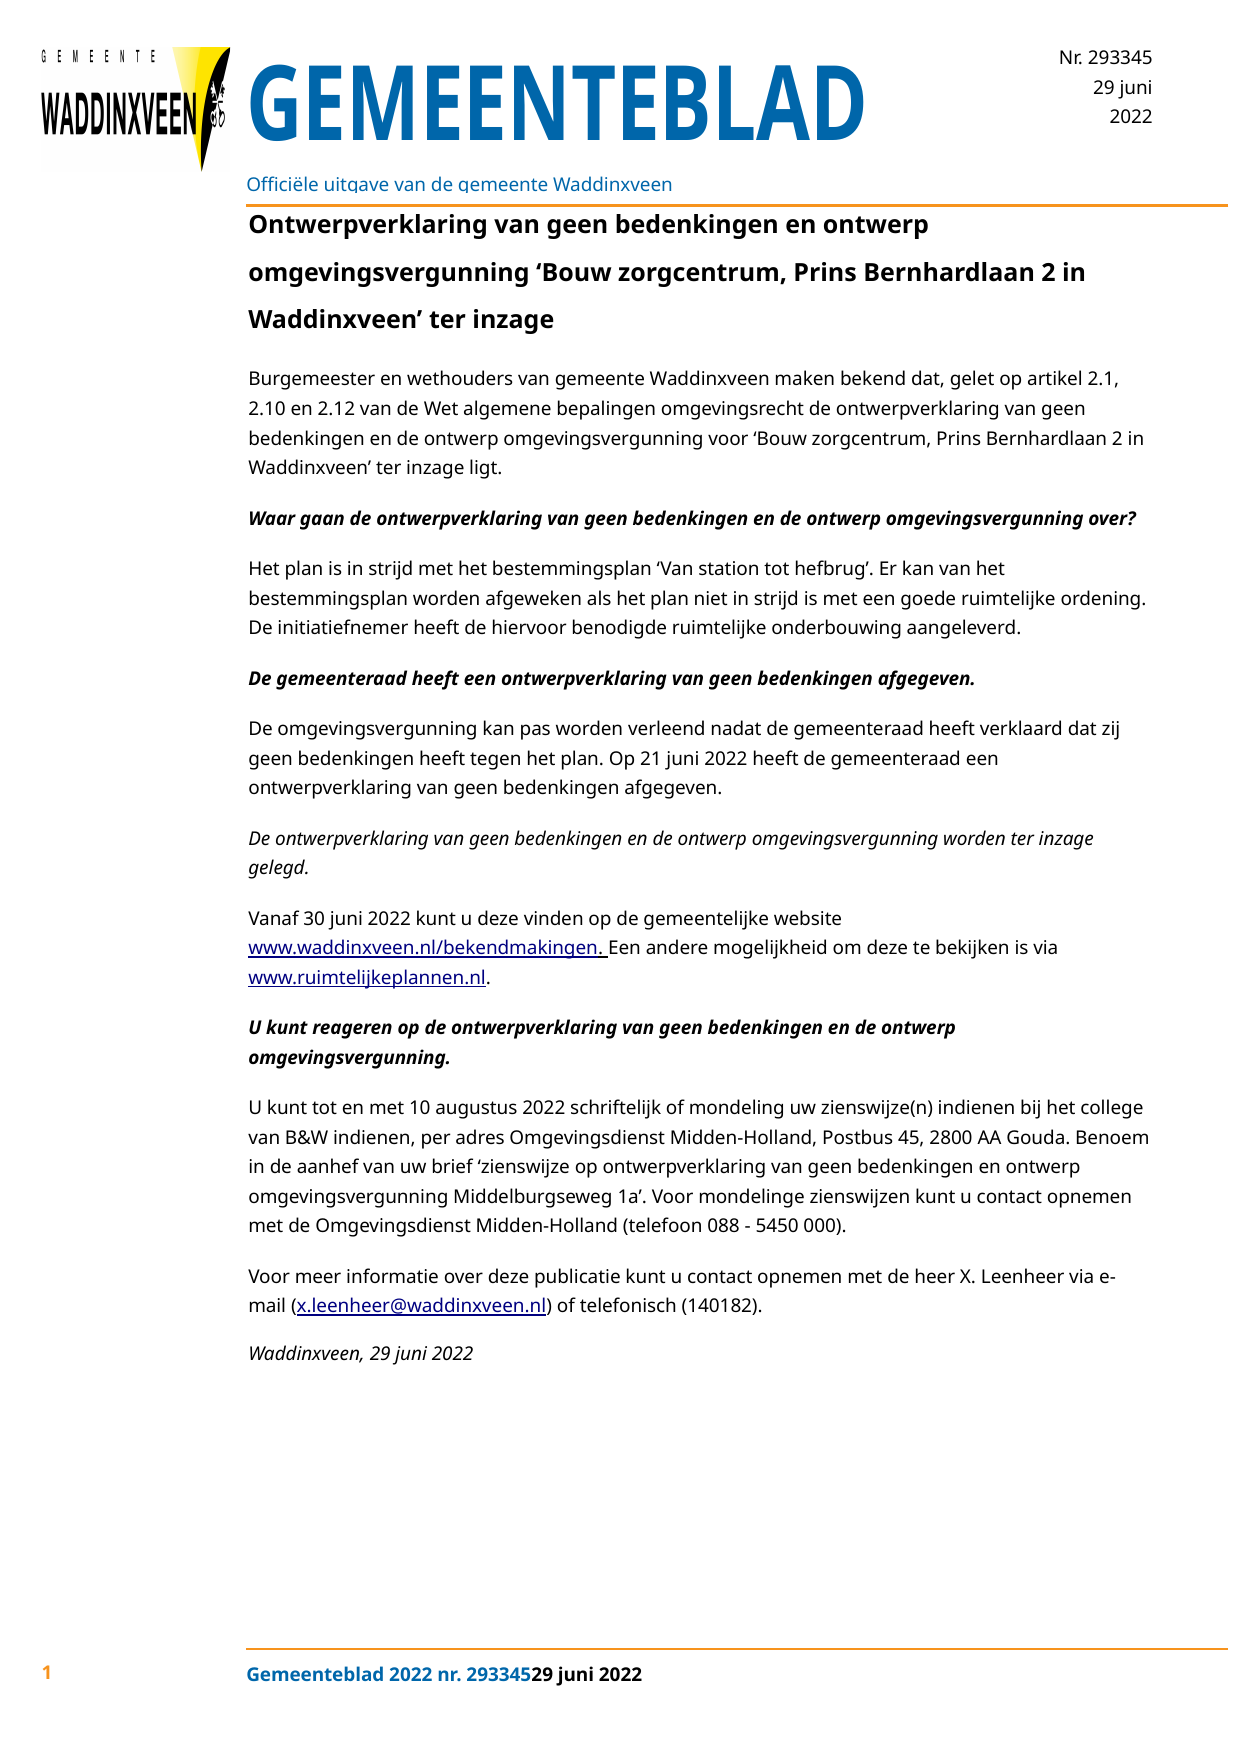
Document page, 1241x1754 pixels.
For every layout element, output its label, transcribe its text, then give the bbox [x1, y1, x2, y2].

text Waddinxveen, 29 juni 2022 [248, 1340, 1152, 1366]
text De gemeenteraad heeft een ontwerpverklaring van geen bedenkingen afgegeven. [248, 665, 1152, 690]
text U kunt reageren op de ontwerpverklaring van geen bedenkingen en de ontwerp omgevingsvergunning. [248, 1014, 1152, 1069]
picture [41, 47, 231, 172]
text Ontwerpverklaring van geen bedenkingen en ontwerp omgevingsvergunning ‘Bouw zorgcentrum, Prins Bernhardlaan 2 in Waddinxveen’ ter inzage [248, 207, 1152, 336]
text Voor meer informatie over deze publicatie kunt u contact opnemen met de heer X. Leenheer via e-mail (x.leenheer@waddinxveen.nl) of telefonisch (140182). [248, 1263, 1152, 1318]
text Waar gaan de ontwerpverklaring van geen bedenkingen en de ontwerp omgevingsvergunning over? [248, 505, 1152, 530]
text U kunt tot en met 10 augustus 2022 schriftelijk of mondeling uw zienswijze(n) indienen bij het college van B&W indienen, per adres Omgevingsdienst Midden-Holland, Postbus 45, 2800 AA Gouda. Benoem in de aanhef van uw brief ‘zienswijze op ontwerpverklaring van geen bedenkingen en ontwerp omgevingsvergunning Middelburgseweg 1a’. Voor mondelinge zienswijzen kunt u contact opnemen met de Omgevingsdienst Midden-Holland (telefoon 088 - 5450 000). [248, 1094, 1152, 1238]
text De omgevingsvergunning kan pas worden verleend nadat de gemeenteraad heeft verklaard dat zij geen bedenkingen heeft tegen het plan. Op 21 juni 2022 heeft de gemeenteraad een ontwerpverklaring van geen bedenkingen afgegeven. [248, 715, 1152, 800]
text Het plan is in strijd met het bestemmingsplan ‘Van station tot hefbrug’. Er kan van het bestemmingsplan worden afgeweken als het plan niet in strijd is met een goede ruimtelijke ordening. De initiatiefnemer heeft de hiervoor benodigde ruimtelijke onderbouwing aangeleverd. [248, 555, 1152, 640]
text Vanaf 30 juni 2022 kunt u deze vinden op de gemeentelijke website www.waddinxveen.nl/bekendmakingen. Een andere mogelijkheid om deze te bekijken is via www.ruimtelijkeplannen.nl. [248, 905, 1152, 989]
text De ontwerpverklaring van geen bedenkingen en de ontwerp omgevingsvergunning worden ter inzage gelegd. [248, 825, 1152, 880]
text Burgemeester en wethouders van gemeente Waddinxveen maken bekend dat, gelet op artikel 2.1, 2.10 en 2.12 van de Wet algemene bepalingen omgevingsrecht de ontwerpverklaring van geen bedenkingen en de ontwerp omgevingsvergunning voor ‘Bouw zorgcentrum, Prins Bernhardlaan 2 in Waddinxveen’ ter inzage ligt. [248, 366, 1152, 480]
